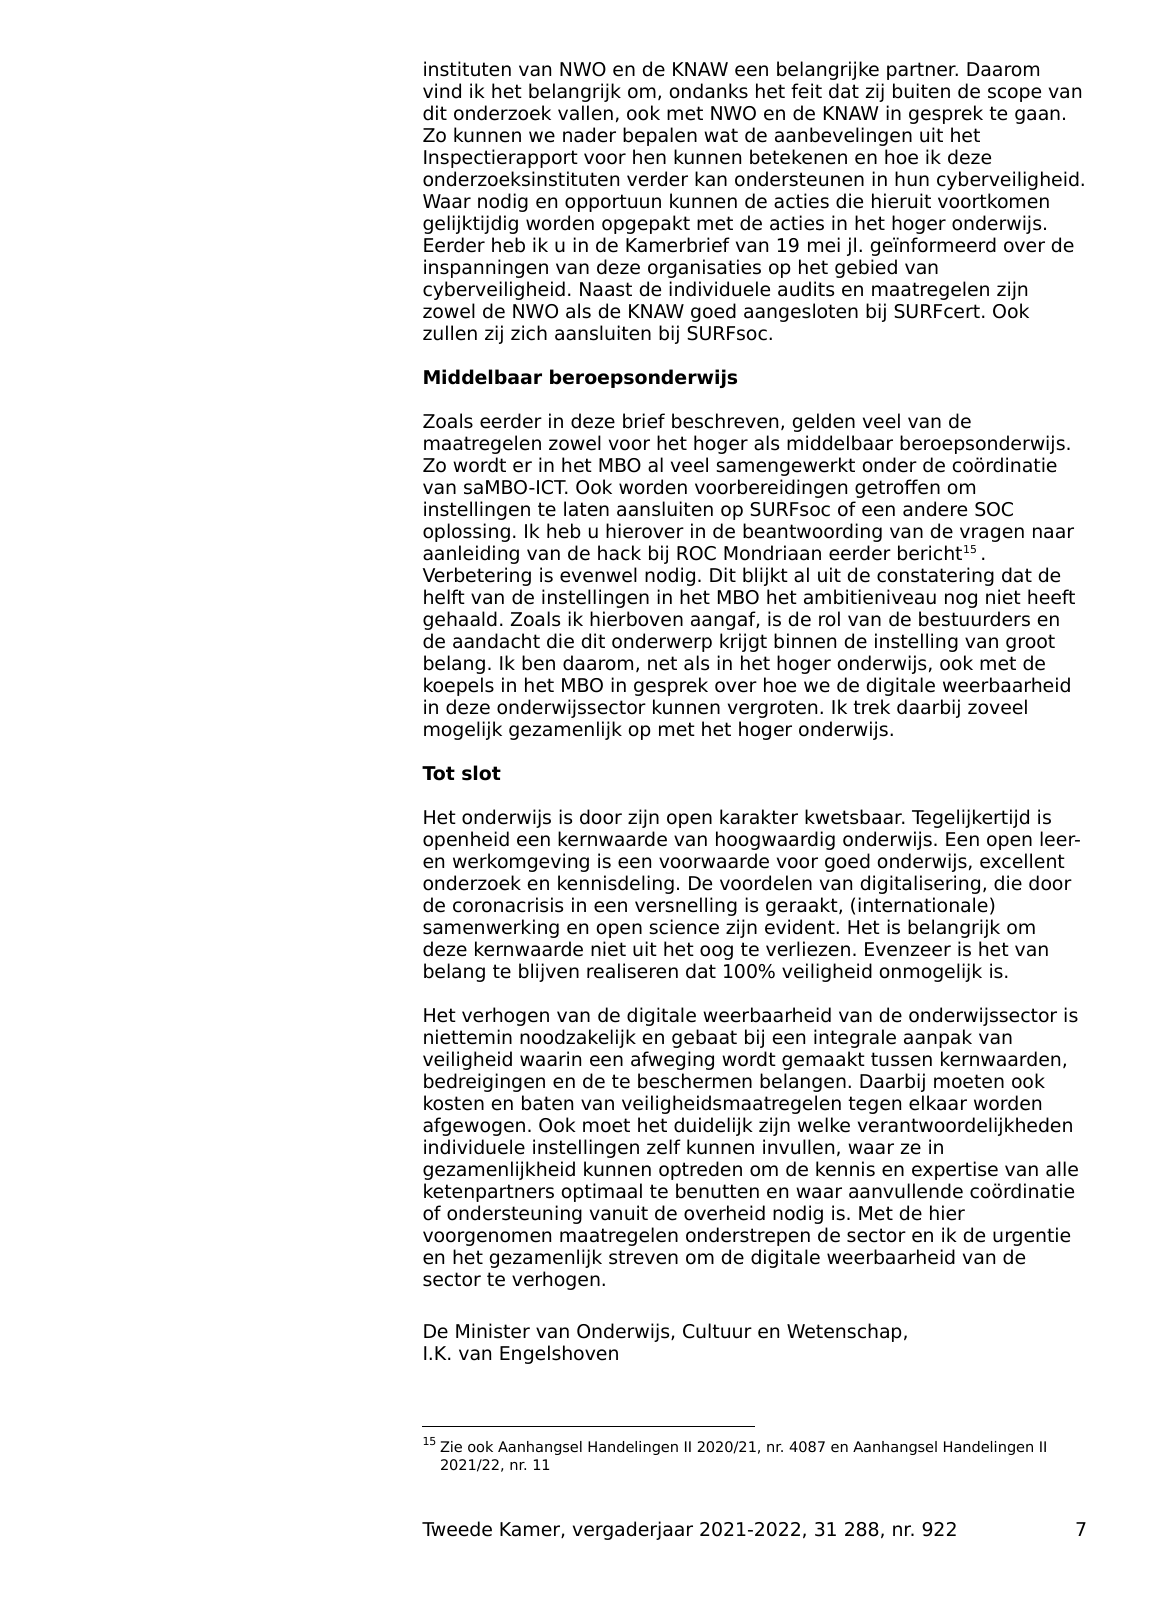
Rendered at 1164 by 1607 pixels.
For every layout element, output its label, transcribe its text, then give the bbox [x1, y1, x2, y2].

text Het onderwijs is door zijn open karakter kwetsbaar. Tegelijkertijd is openheid een kernwaarde van hoogwaardig onderwijs. Een open leer- en werkomgeving is een voorwaarde voor goed onderwijs, excellent onderzoek en kennisdeling. De voordelen van digitalisering, die door de coronacrisis in een versnelling is geraakt, (internationale) samenwerking en open science zijn evident. Het is belangrijk om deze kernwaarde niet uit het oog te verliezen. Evenzeer is het van belang te blijven realiseren dat 100% veiligheid onmogelijk is. [422, 807, 1087, 983]
text De Minister van Onderwijs, Cultuur en Wetenschap, I.K. van Engelshoven [422, 1321, 1087, 1365]
subtitle Tot slot [422, 763, 1087, 785]
text Zoals eerder in deze brief beschreven, gelden veel van de maatregelen zowel voor het hoger als middelbaar beroepsonderwijs. Zo wordt er in het MBO al veel samengewerkt onder de coördinatie van saMBO-ICT. Ook worden voorbereidingen getroffen om instellingen te laten aansluiten op SURFsoc of een andere SOC oplossing. Ik heb u hierover in de beantwoording van de vragen naar aanleiding van de hack bij ROC Mondriaan eerder bericht. Verbetering is evenwel nodig. Dit blijkt al uit de constatering dat de helft van de instellingen in het MBO het ambitieniveau nog niet heeft gehaald. Zoals ik hierboven aangaf, is de rol van de bestuurders en de aandacht die dit onderwerp krijgt binnen de instelling van groot belang. Ik ben daarom, net als in het hoger onderwijs, ook met de koepels in het MBO in gesprek over hoe we de digitale weerbaarheid in deze onderwijssector kunnen vergroten. Ik trek daarbij zoveel mogelijk gezamenlijk op met het hoger onderwijs. [422, 411, 1087, 741]
subtitle Middelbaar beroepsonderwijs [422, 367, 1087, 389]
text Het verhogen van de digitale weerbaarheid van de onderwijssector is niettemin noodzakelijk en gebaat bij een integrale aanpak van veiligheid waarin een afweging wordt gemaakt tussen kernwaarden, bedreigingen en de te beschermen belangen. Daarbij moeten ook kosten en baten van veiligheidsmaatregelen tegen elkaar worden afgewogen. Ook moet het duidelijk zijn welke verantwoordelijkheden individuele instellingen zelf kunnen invullen, waar ze in gezamenlijkheid kunnen optreden om de kennis en expertise van alle ketenpartners optimaal te benutten en waar aanvullende coördinatie of ondersteuning vanuit de overheid nodig is. Met de hier voorgenomen maatregelen onderstrepen de sector en ik de urgentie en het gezamenlijk streven om de digitale weerbaarheid van de sector te verhogen. [422, 1005, 1087, 1291]
text instituten van NWO en de KNAW een belangrijke partner. Daarom vind ik het belangrijk om, ondanks het feit dat zij buiten de scope van dit onderzoek vallen, ook met NWO en de KNAW in gesprek te gaan. Zo kunnen we nader bepalen wat de aanbevelingen uit het Inspectierapport voor hen kunnen betekenen en hoe ik deze onderzoeksinstituten verder kan ondersteunen in hun cyberveiligheid. Waar nodig en opportuun kunnen de acties die hieruit voortkomen gelijktijdig worden opgepakt met de acties in het hoger onderwijs. Eerder heb ik u in de Kamerbrief van 19 mei jl. geïnformeerd over de inspanningen van deze organisaties op het gebied van cyberveiligheid. Naast de individuele audits en maatregelen zijn zowel de NWO als de KNAW goed aangesloten bij SURFcert. Ook zullen zij zich aansluiten bij SURFsoc. [422, 59, 1087, 345]
text Zie ook Aanhangsel Handelingen II 2020/21, nr. 4087 en Aanhangsel Handelingen II 2021/22, nr. 11 [422, 1435, 1087, 1474]
